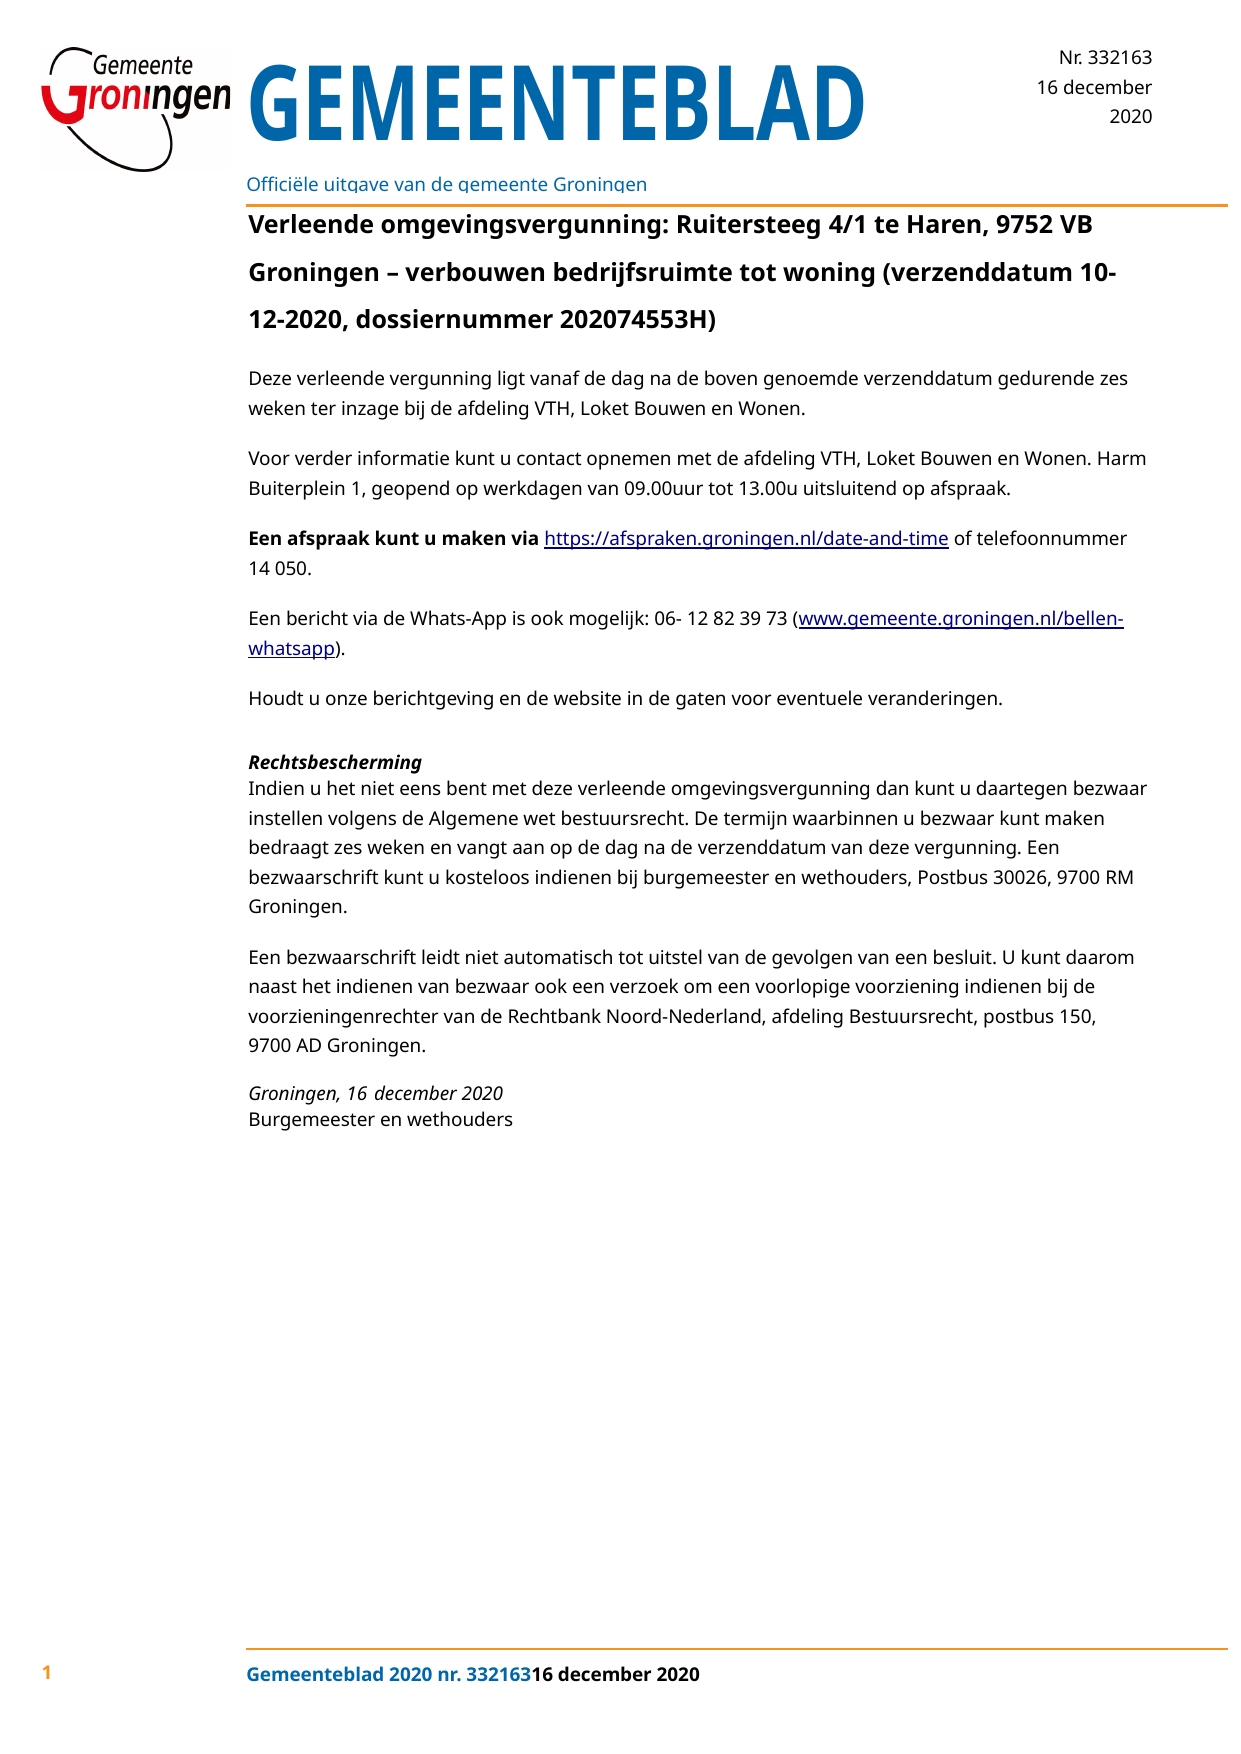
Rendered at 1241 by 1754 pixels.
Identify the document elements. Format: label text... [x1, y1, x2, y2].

text Groningen, 16 december 2020 [248, 1081, 1152, 1106]
text Een bericht via de Whats-App is ook mogelijk: 06- 12 82 39 73 (www.gemeente.groningen.nl/bellen-whatsapp). [248, 606, 1152, 661]
text Indien u het niet eens bent met deze verleende omgevingsvergunning dan kunt u daartegen bezwaar instellen volgens de Algemene wet bestuursrecht. De termijn waarbinnen u bezwaar kunt maken bedraagt zes weken en vangt aan op de dag na de verzenddatum van deze vergunning. Een bezwaarschrift kunt u kosteloos indienen bij burgemeester en wethouders, Postbus 30026, 9700 RM Groningen. [248, 775, 1152, 919]
text Rechtsbescherming [248, 749, 1152, 775]
text Deze verleende vergunning ligt vanaf de dag na de boven genoemde verzenddatum gedurende zes weken ter inzage bij de afdeling VTH, Loket Bouwen en Wonen. [248, 366, 1152, 421]
text Houdt u onze berichtgeving en de website in de gaten voor eventuele veranderingen. [248, 686, 1152, 711]
text Een afspraak kunt u maken via https://afspraken.groningen.nl/date-and-time of telefoonnummer 14 050. [248, 526, 1152, 581]
text Burgemeester en wethouders [248, 1106, 1152, 1132]
picture [41, 47, 231, 172]
text Een bezwaarschrift leidt niet automatisch tot uitstel van de gevolgen van een besluit. U kunt daarom naast het indienen van bezwaar ook een verzoek om een voorlopige voorziening indienen bij de voorzieningenrechter van de Rechtbank Noord-Nederland, afdeling Bestuursrecht, postbus 150, 9700 AD Groningen. [248, 944, 1152, 1058]
text Verleende omgevingsvergunning: Ruitersteeg 4/1 te Haren, 9752 VB Groningen – verbouwen bedrijfsruimte tot woning (verzenddatum 10-12-2020, dossiernummer 202074553H) [248, 207, 1152, 336]
text Voor verder informatie kunt u contact opnemen met de afdeling VTH, Loket Bouwen en Wonen. Harm Buiterplein 1, geopend op werkdagen van 09.00uur tot 13.00u uitsluitend op afspraak. [248, 446, 1152, 501]
